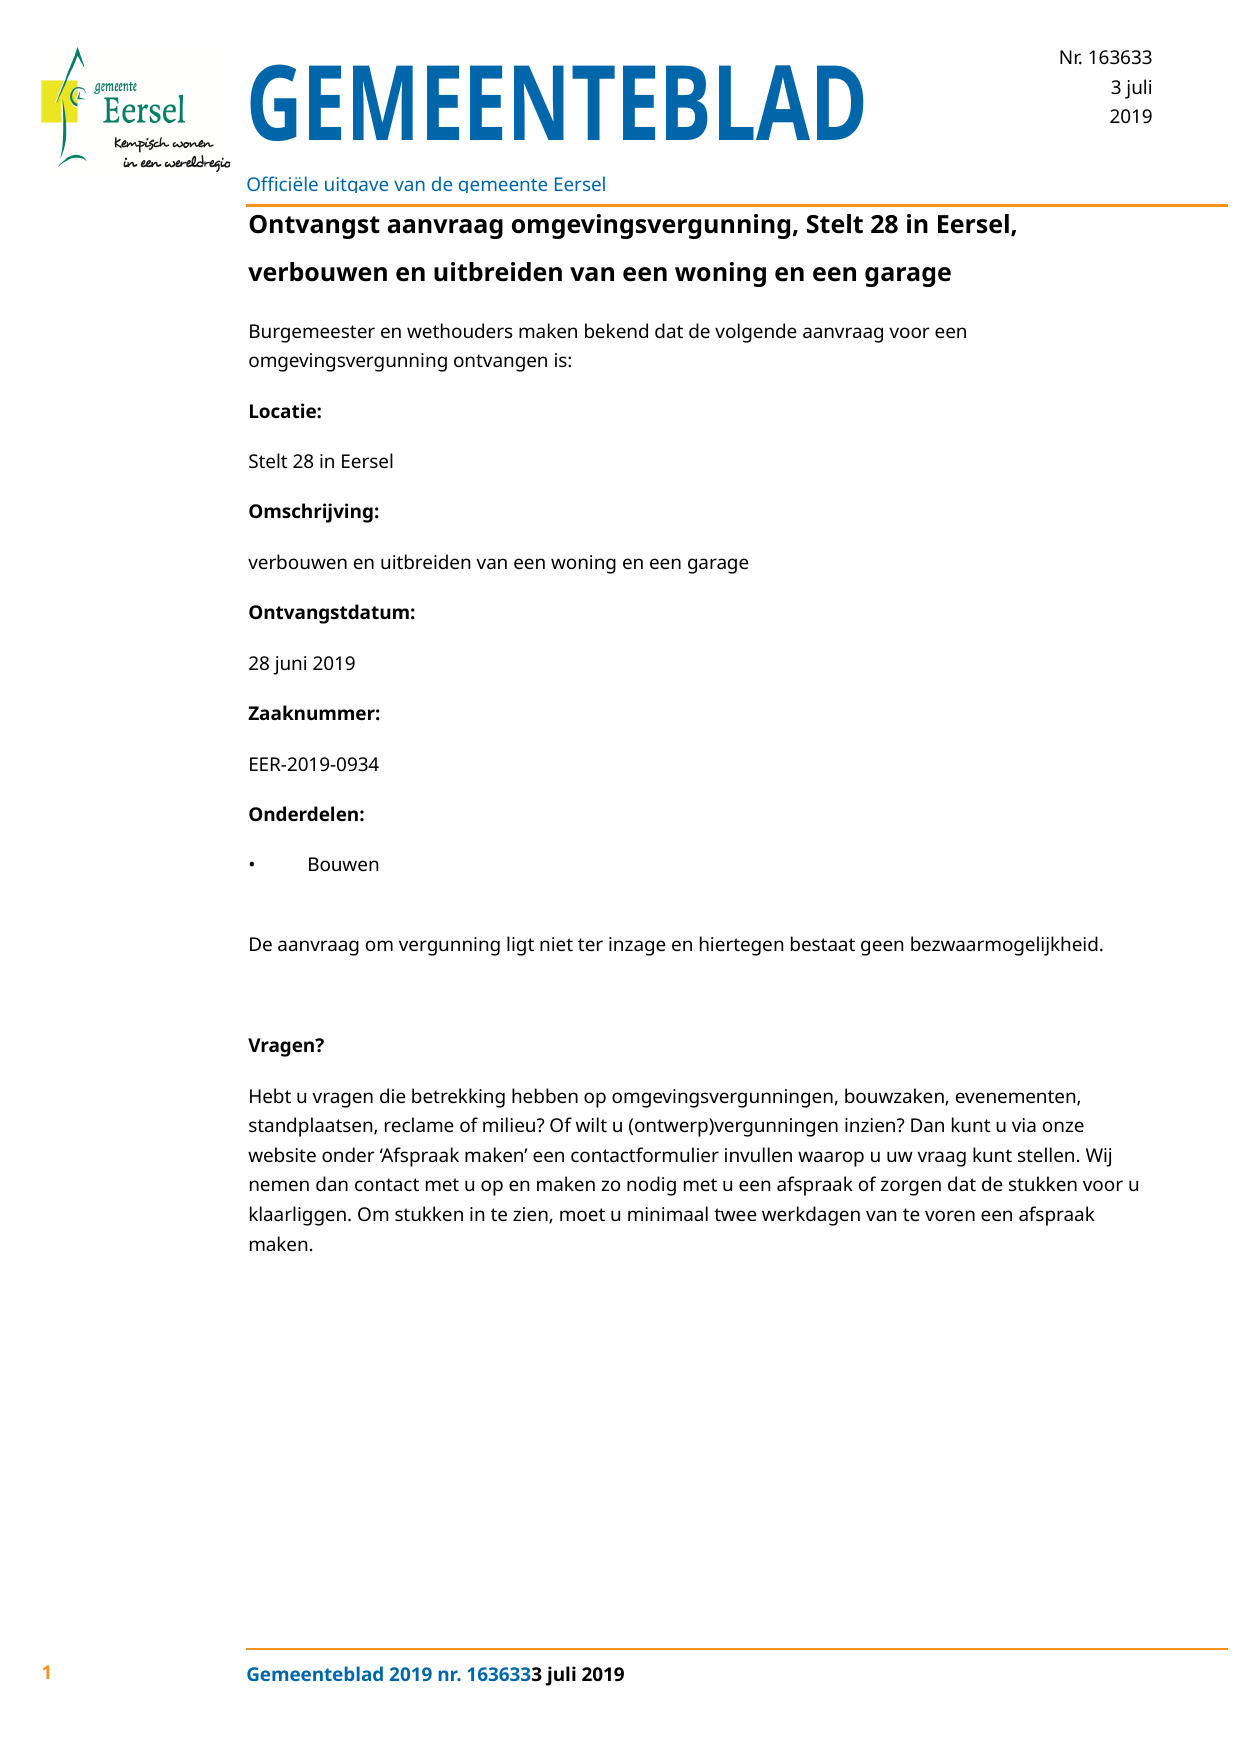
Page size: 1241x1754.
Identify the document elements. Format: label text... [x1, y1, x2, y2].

text Zaaknummer: [248, 700, 1152, 726]
text EER-2019-0934 [248, 751, 1152, 777]
text De aanvraag om vergunning ligt niet ter inzage en hiertegen bestaat geen bezwaarmogelijkheid. [248, 932, 1152, 957]
text Vragen? [248, 1032, 1152, 1058]
text Onderdelen: [248, 801, 1152, 827]
list Bouwen [248, 852, 1152, 877]
text Stelt 28 in Eersel [248, 448, 1152, 474]
text Hebt u vragen die betrekking hebben op omgevingsvergunningen, bouwzaken, evenementen, standplaatsen, reclame of milieu? Of wilt u (ontwerp)vergunningen inzien? Dan kunt u via onze website onder ‘Afspraak maken’ een contactformulier invullen waarop u uw vraag kunt stellen. Wij nemen dan contact met u op en maken zo nodig met u een afspraak of zorgen dat de stukken voor u klaarliggen. Om stukken in te zien, moet u minimaal twee werkdagen van te voren een afspraak maken. [248, 1083, 1152, 1257]
picture [41, 47, 231, 172]
text 28 juni 2019 [248, 650, 1152, 676]
text Omschrijving: [248, 499, 1152, 524]
text Burgemeester en wethouders maken bekend dat de volgende aanvraag voor een omgevingsvergunning ontvangen is: [248, 318, 1152, 373]
text verbouwen en uitbreiden van een woning en een garage [248, 549, 1152, 575]
text Ontvangst aanvraag omgevingsvergunning, Stelt 28 in Eersel, verbouwen en uitbreiden van een woning en een garage [248, 207, 1152, 288]
text Locatie: [248, 398, 1152, 424]
text Ontvangstdatum: [248, 599, 1152, 625]
